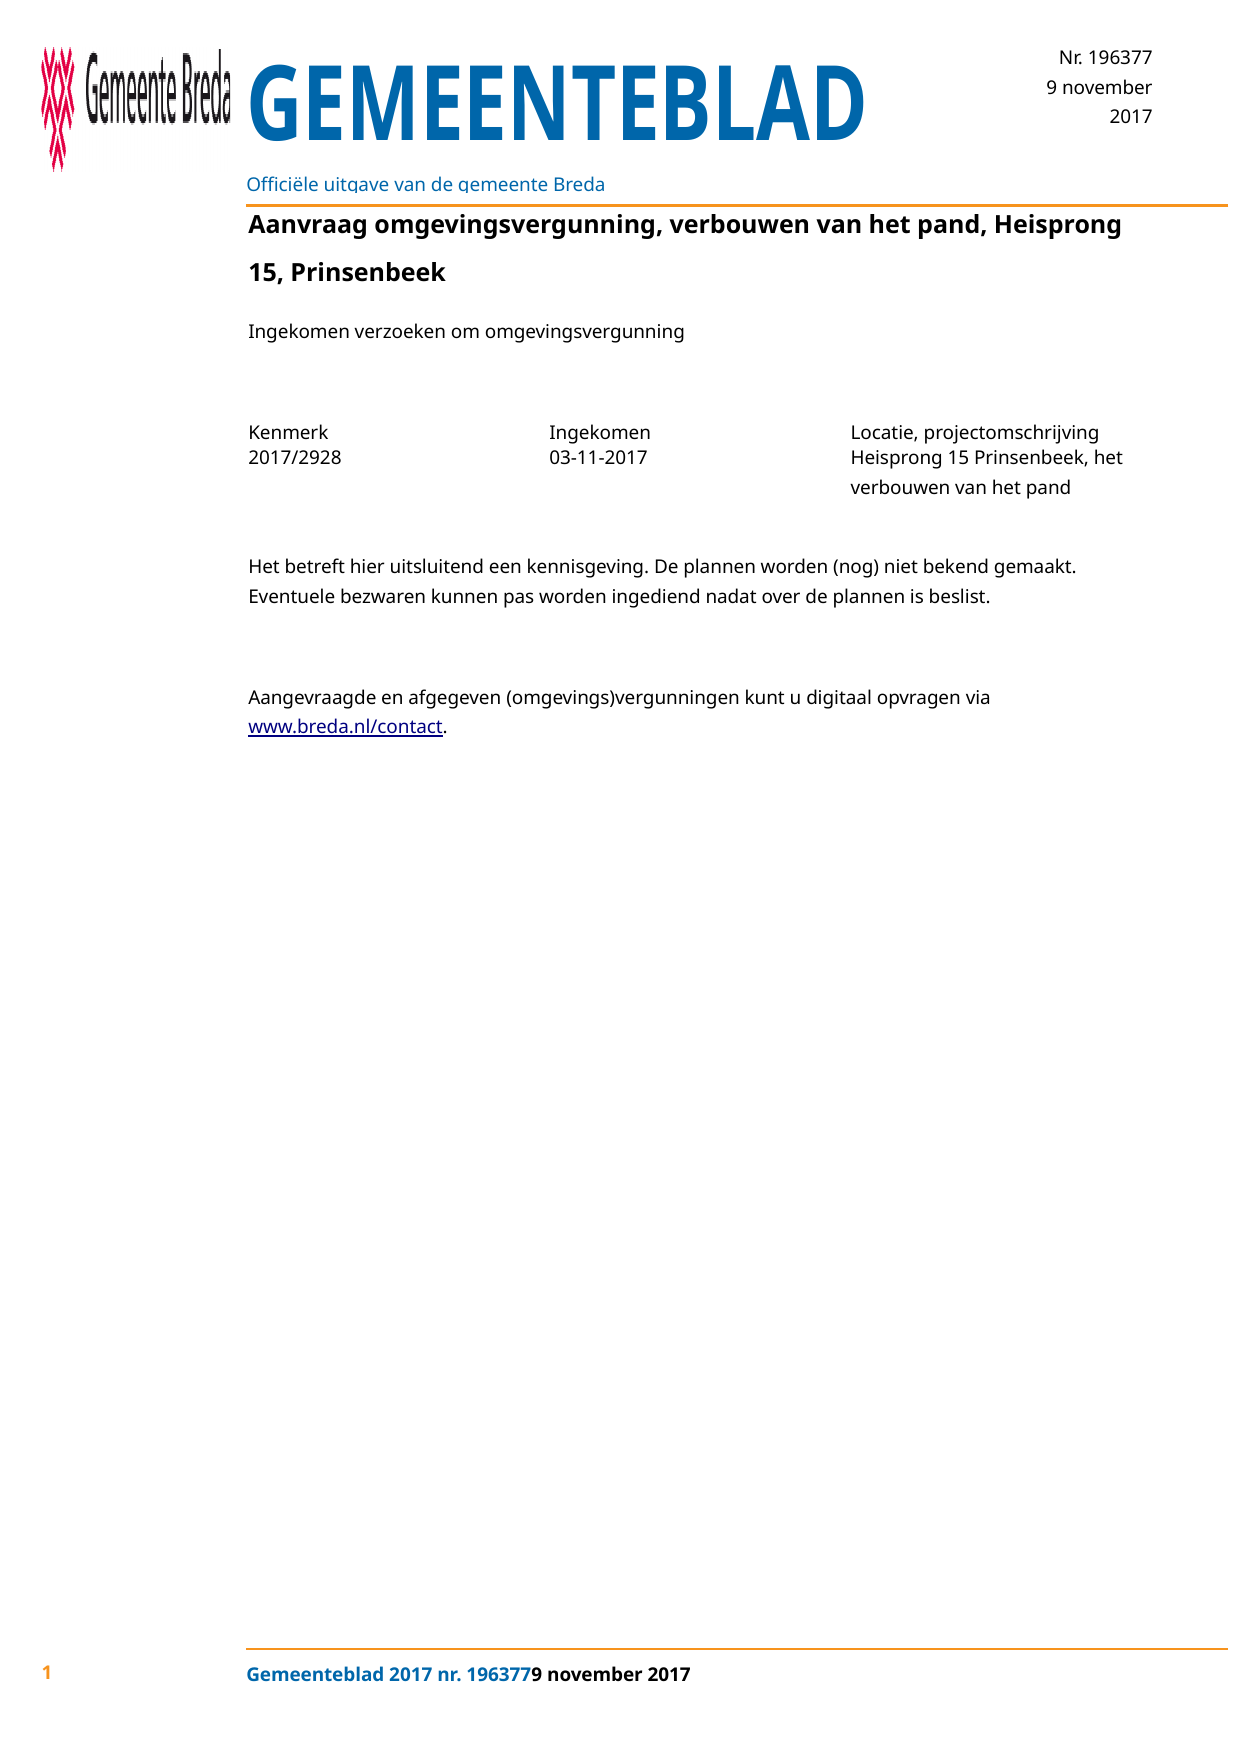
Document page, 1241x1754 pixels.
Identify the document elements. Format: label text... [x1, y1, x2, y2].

text Het betreft hier uitsluitend een kennisgeving. De plannen worden (nog) niet bekend gemaakt. Eventuele bezwaren kunnen pas worden ingediend nadat over de plannen is beslist. [248, 553, 1152, 609]
text Ingekomen verzoeken om omgevingsvergunning [248, 318, 1152, 344]
table_header Locatie, projectomschrijving [850, 419, 1152, 444]
table_cell 03-11-2017 [549, 445, 850, 500]
table_cell 2017/2928 [248, 445, 549, 500]
table_header Kenmerk [248, 419, 549, 444]
table_header Ingekomen [549, 419, 850, 444]
picture [41, 47, 231, 172]
text Aangevraagde en afgegeven (omgevings)vergunningen kunt u digitaal opvragen via www.breda.nl/contact. [248, 684, 1152, 739]
table_cell Heisprong 15 Prinsenbeek, het verbouwen van het pand [850, 445, 1152, 500]
text Aanvraag omgevingsvergunning, verbouwen van het pand, Heisprong 15, Prinsenbeek [248, 207, 1152, 288]
